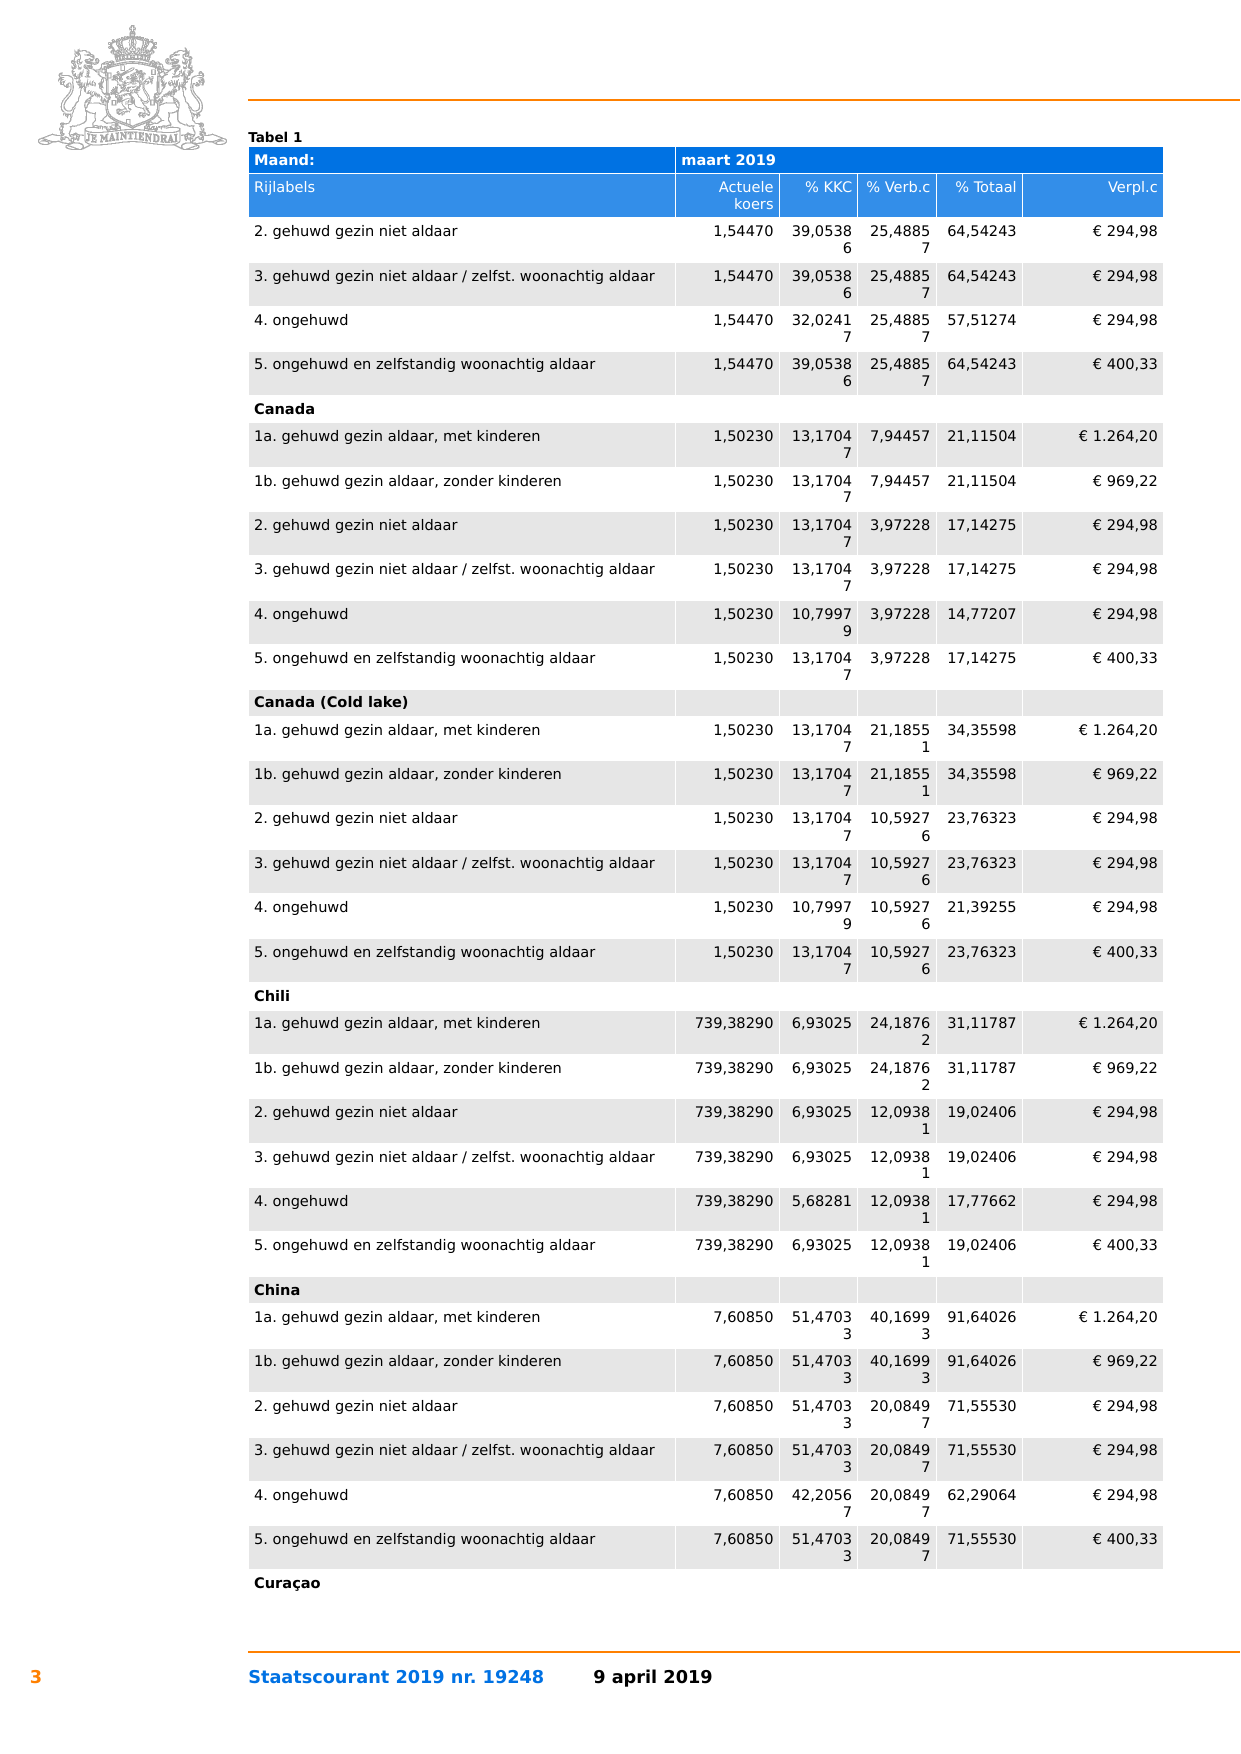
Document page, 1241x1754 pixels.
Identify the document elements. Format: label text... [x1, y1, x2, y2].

table_cell € 294,98 [1023, 806, 1163, 849]
table_cell 3. gehuwd gezin niet aldaar / zelfst. woonachtig aldaar [249, 1144, 675, 1187]
table_cell 42,20567 [780, 1482, 857, 1525]
table_cell 7,60850 [676, 1438, 779, 1481]
table_cell € 400,33 [1023, 1526, 1163, 1569]
table_cell 17,14275 [937, 556, 1022, 600]
table_cell 10,59276 [858, 806, 936, 849]
table_cell 64,54243 [937, 219, 1022, 262]
picture [38, 25, 227, 150]
table_cell 13,17047 [780, 761, 857, 805]
table_cell 2. gehuwd gezin niet aldaar [249, 806, 675, 849]
table_cell 3. gehuwd gezin niet aldaar / zelfst. woonachtig aldaar [249, 850, 675, 893]
table_cell € 1.264,20 [1023, 1304, 1163, 1348]
table_cell 21,18551 [858, 717, 936, 760]
table_cell 23,76323 [937, 806, 1022, 849]
table_cell 6,93025 [780, 1055, 857, 1098]
table_cell 739,38290 [676, 1055, 779, 1098]
table_cell 6,93025 [780, 1011, 857, 1054]
table_cell 1,50230 [676, 645, 779, 688]
table_cell 64,54243 [937, 352, 1022, 395]
table_cell [1023, 983, 1163, 1009]
table_cell € 294,98 [1023, 1393, 1163, 1436]
table_cell 739,38290 [676, 1011, 779, 1054]
table_cell 25,48857 [858, 263, 936, 306]
table_cell € 1.264,20 [1023, 1011, 1163, 1054]
table_cell Maand: [249, 147, 675, 173]
table_cell Chili [249, 983, 675, 1009]
table_cell [780, 396, 857, 422]
table_cell Curaçao [249, 1571, 675, 1597]
table_cell € 969,22 [1023, 468, 1163, 511]
table_cell 7,60850 [676, 1482, 779, 1525]
table_cell Canada [249, 396, 675, 422]
table_cell 51,47033 [780, 1393, 857, 1436]
table_cell 7,94457 [858, 468, 936, 511]
table_cell 1,54470 [676, 263, 779, 306]
table_cell 1b. gehuwd gezin aldaar, zonder kinderen [249, 1055, 675, 1098]
table_cell 24,18762 [858, 1011, 936, 1054]
table_cell 13,17047 [780, 850, 857, 893]
table_cell 1b. gehuwd gezin aldaar, zonder kinderen [249, 1349, 675, 1392]
table_cell 31,11787 [937, 1055, 1022, 1098]
table_cell 2. gehuwd gezin niet aldaar [249, 219, 675, 262]
table_cell [858, 983, 936, 1009]
table_cell 3. gehuwd gezin niet aldaar / zelfst. woonachtig aldaar [249, 1438, 675, 1481]
table_cell 10,79979 [780, 601, 857, 644]
table_cell [676, 1571, 779, 1597]
table_cell 3,97228 [858, 556, 936, 600]
table_cell 739,38290 [676, 1188, 779, 1231]
table_cell 1,54470 [676, 352, 779, 395]
table_cell 1,50230 [676, 468, 779, 511]
table_cell 51,47033 [780, 1349, 857, 1392]
table_cell 12,09381 [858, 1188, 936, 1231]
table_cell [937, 1277, 1022, 1303]
table_cell 64,54243 [937, 263, 1022, 306]
table_cell 5. ongehuwd en zelfstandig woonachtig aldaar [249, 352, 675, 395]
table_cell 1,50230 [676, 556, 779, 600]
table_cell 13,17047 [780, 556, 857, 600]
table_cell 21,11504 [937, 468, 1022, 511]
table_cell 1b. gehuwd gezin aldaar, zonder kinderen [249, 761, 675, 805]
table_cell 21,11504 [937, 423, 1022, 467]
table_cell 1a. gehuwd gezin aldaar, met kinderen [249, 1011, 675, 1054]
table_cell 739,38290 [676, 1144, 779, 1187]
table_cell Verpl.c [1023, 174, 1163, 217]
table_cell [1023, 690, 1163, 716]
table_cell 12,09381 [858, 1144, 936, 1187]
table_cell [937, 983, 1022, 1009]
table_cell 19,02406 [937, 1144, 1022, 1187]
table_cell 1,50230 [676, 806, 779, 849]
table_cell 4. ongehuwd [249, 601, 675, 644]
table_cell € 400,33 [1023, 1233, 1163, 1276]
table_cell € 400,33 [1023, 352, 1163, 395]
table_cell 5. ongehuwd en zelfstandig woonachtig aldaar [249, 1233, 675, 1276]
table_cell 12,09381 [858, 1099, 936, 1143]
table_cell 10,59276 [858, 939, 936, 982]
table_cell 6,93025 [780, 1233, 857, 1276]
table_cell 20,08497 [858, 1438, 936, 1481]
table_cell 1a. gehuwd gezin aldaar, met kinderen [249, 423, 675, 467]
table_cell 10,59276 [858, 850, 936, 893]
table_cell 57,51274 [937, 307, 1022, 351]
table_cell 51,47033 [780, 1526, 857, 1569]
table_cell 3,97228 [858, 645, 936, 688]
table_cell 32,02417 [780, 307, 857, 351]
table_cell 20,08497 [858, 1393, 936, 1436]
table_cell € 294,98 [1023, 219, 1163, 262]
table_cell [676, 1277, 779, 1303]
table_cell 739,38290 [676, 1233, 779, 1276]
table_cell € 294,98 [1023, 307, 1163, 351]
table_cell 17,77662 [937, 1188, 1022, 1231]
table_cell 14,77207 [937, 601, 1022, 644]
table_cell 1,50230 [676, 717, 779, 760]
table_cell € 969,22 [1023, 1055, 1163, 1098]
table_cell 19,02406 [937, 1233, 1022, 1276]
table_cell € 294,98 [1023, 1482, 1163, 1525]
table_cell 7,94457 [858, 423, 936, 467]
table_cell 4. ongehuwd [249, 1188, 675, 1231]
table_cell 5. ongehuwd en zelfstandig woonachtig aldaar [249, 939, 675, 982]
table_cell % Verb.c [858, 174, 936, 217]
table_cell 1a. gehuwd gezin aldaar, met kinderen [249, 1304, 675, 1348]
table_cell 51,47033 [780, 1438, 857, 1481]
table_cell [937, 396, 1022, 422]
table_cell 1,50230 [676, 895, 779, 938]
table_cell € 294,98 [1023, 1438, 1163, 1481]
table_cell 13,17047 [780, 939, 857, 982]
table_cell 25,48857 [858, 219, 936, 262]
table_cell 24,18762 [858, 1055, 936, 1098]
table_cell 71,55530 [937, 1526, 1022, 1569]
table_cell 7,60850 [676, 1349, 779, 1392]
table_header Tabel 1 [248, 130, 1163, 146]
table_cell [858, 396, 936, 422]
table_cell [858, 1571, 936, 1597]
table_cell 34,35598 [937, 761, 1022, 805]
table_cell 5. ongehuwd en zelfstandig woonachtig aldaar [249, 645, 675, 688]
table_cell 10,79979 [780, 895, 857, 938]
table_cell [780, 983, 857, 1009]
table_cell [780, 1277, 857, 1303]
table_cell € 969,22 [1023, 1349, 1163, 1392]
table_cell 13,17047 [780, 512, 857, 555]
table_cell 1,50230 [676, 850, 779, 893]
table_cell € 400,33 [1023, 645, 1163, 688]
table_cell 91,64026 [937, 1349, 1022, 1392]
table_cell China [249, 1277, 675, 1303]
table_cell 2. gehuwd gezin niet aldaar [249, 512, 675, 555]
table_cell 39,05386 [780, 263, 857, 306]
table_cell 5. ongehuwd en zelfstandig woonachtig aldaar [249, 1526, 675, 1569]
table_cell 23,76323 [937, 850, 1022, 893]
table_cell 1b. gehuwd gezin aldaar, zonder kinderen [249, 468, 675, 511]
table_cell 1,50230 [676, 761, 779, 805]
table_cell € 1.264,20 [1023, 423, 1163, 467]
table_cell Canada (Cold lake) [249, 690, 675, 716]
table_cell 25,48857 [858, 352, 936, 395]
table_cell 17,14275 [937, 645, 1022, 688]
table_cell [676, 983, 779, 1009]
table_cell 1,54470 [676, 307, 779, 351]
table_cell 3. gehuwd gezin niet aldaar / zelfst. woonachtig aldaar [249, 263, 675, 306]
table_cell € 294,98 [1023, 895, 1163, 938]
table_cell maart 2019 [676, 147, 1163, 173]
table_cell 4. ongehuwd [249, 307, 675, 351]
table_cell 5,68281 [780, 1188, 857, 1231]
table_cell [858, 690, 936, 716]
table_cell [1023, 396, 1163, 422]
table_cell [676, 396, 779, 422]
table_cell € 294,98 [1023, 601, 1163, 644]
table_cell 6,93025 [780, 1099, 857, 1143]
table_cell 20,08497 [858, 1482, 936, 1525]
table_cell [858, 1277, 936, 1303]
table_cell 13,17047 [780, 468, 857, 511]
table_cell 71,55530 [937, 1393, 1022, 1436]
table_cell 21,39255 [937, 895, 1022, 938]
table_cell 739,38290 [676, 1099, 779, 1143]
table_cell 3. gehuwd gezin niet aldaar / zelfst. woonachtig aldaar [249, 556, 675, 600]
table_cell 19,02406 [937, 1099, 1022, 1143]
table_cell € 294,98 [1023, 1188, 1163, 1231]
table_cell € 294,98 [1023, 850, 1163, 893]
table_cell [1023, 1277, 1163, 1303]
table_cell 40,16993 [858, 1304, 936, 1348]
table_cell € 969,22 [1023, 761, 1163, 805]
table_cell [676, 690, 779, 716]
table_cell € 294,98 [1023, 556, 1163, 600]
table_cell 4. ongehuwd [249, 1482, 675, 1525]
table_cell 13,17047 [780, 423, 857, 467]
table_cell 62,29064 [937, 1482, 1022, 1525]
table_cell 2. gehuwd gezin niet aldaar [249, 1393, 675, 1436]
table_cell % KKC [780, 174, 857, 217]
table_cell 7,60850 [676, 1304, 779, 1348]
table_cell 7,60850 [676, 1393, 779, 1436]
table_cell € 294,98 [1023, 512, 1163, 555]
table_cell [1023, 1571, 1163, 1597]
table_cell € 294,98 [1023, 263, 1163, 306]
table_cell 13,17047 [780, 645, 857, 688]
table_cell Rijlabels [249, 174, 675, 217]
table_cell 1,50230 [676, 423, 779, 467]
table_cell [937, 690, 1022, 716]
table_cell 2. gehuwd gezin niet aldaar [249, 1099, 675, 1143]
table_cell 1,54470 [676, 219, 779, 262]
table_cell 39,05386 [780, 352, 857, 395]
table_cell € 294,98 [1023, 1144, 1163, 1187]
table_cell 23,76323 [937, 939, 1022, 982]
table_cell Actuele koers [676, 174, 779, 217]
table_cell [780, 690, 857, 716]
table_cell 20,08497 [858, 1526, 936, 1569]
table_cell 1,50230 [676, 512, 779, 555]
table_cell 3,97228 [858, 512, 936, 555]
table_cell 10,59276 [858, 895, 936, 938]
table_cell 40,16993 [858, 1349, 936, 1392]
table_cell [780, 1571, 857, 1597]
table_cell 4. ongehuwd [249, 895, 675, 938]
table_cell 1a. gehuwd gezin aldaar, met kinderen [249, 717, 675, 760]
table_cell 12,09381 [858, 1233, 936, 1276]
table_cell 7,60850 [676, 1526, 779, 1569]
table_cell 91,64026 [937, 1304, 1022, 1348]
table_cell 13,17047 [780, 717, 857, 760]
table_cell 1,50230 [676, 939, 779, 982]
table_cell 39,05386 [780, 219, 857, 262]
table_cell 17,14275 [937, 512, 1022, 555]
table_cell € 294,98 [1023, 1099, 1163, 1143]
table_cell 3,97228 [858, 601, 936, 644]
table_cell 25,48857 [858, 307, 936, 351]
table_cell 13,17047 [780, 806, 857, 849]
table_cell 51,47033 [780, 1304, 857, 1348]
table_cell 31,11787 [937, 1011, 1022, 1054]
table_cell 1,50230 [676, 601, 779, 644]
table_cell % Totaal [937, 174, 1022, 217]
table_cell € 1.264,20 [1023, 717, 1163, 760]
table_cell 21,18551 [858, 761, 936, 805]
table_cell 6,93025 [780, 1144, 857, 1187]
table_cell 71,55530 [937, 1438, 1022, 1481]
table_cell 34,35598 [937, 717, 1022, 760]
table_cell [937, 1571, 1022, 1597]
table_cell € 400,33 [1023, 939, 1163, 982]
